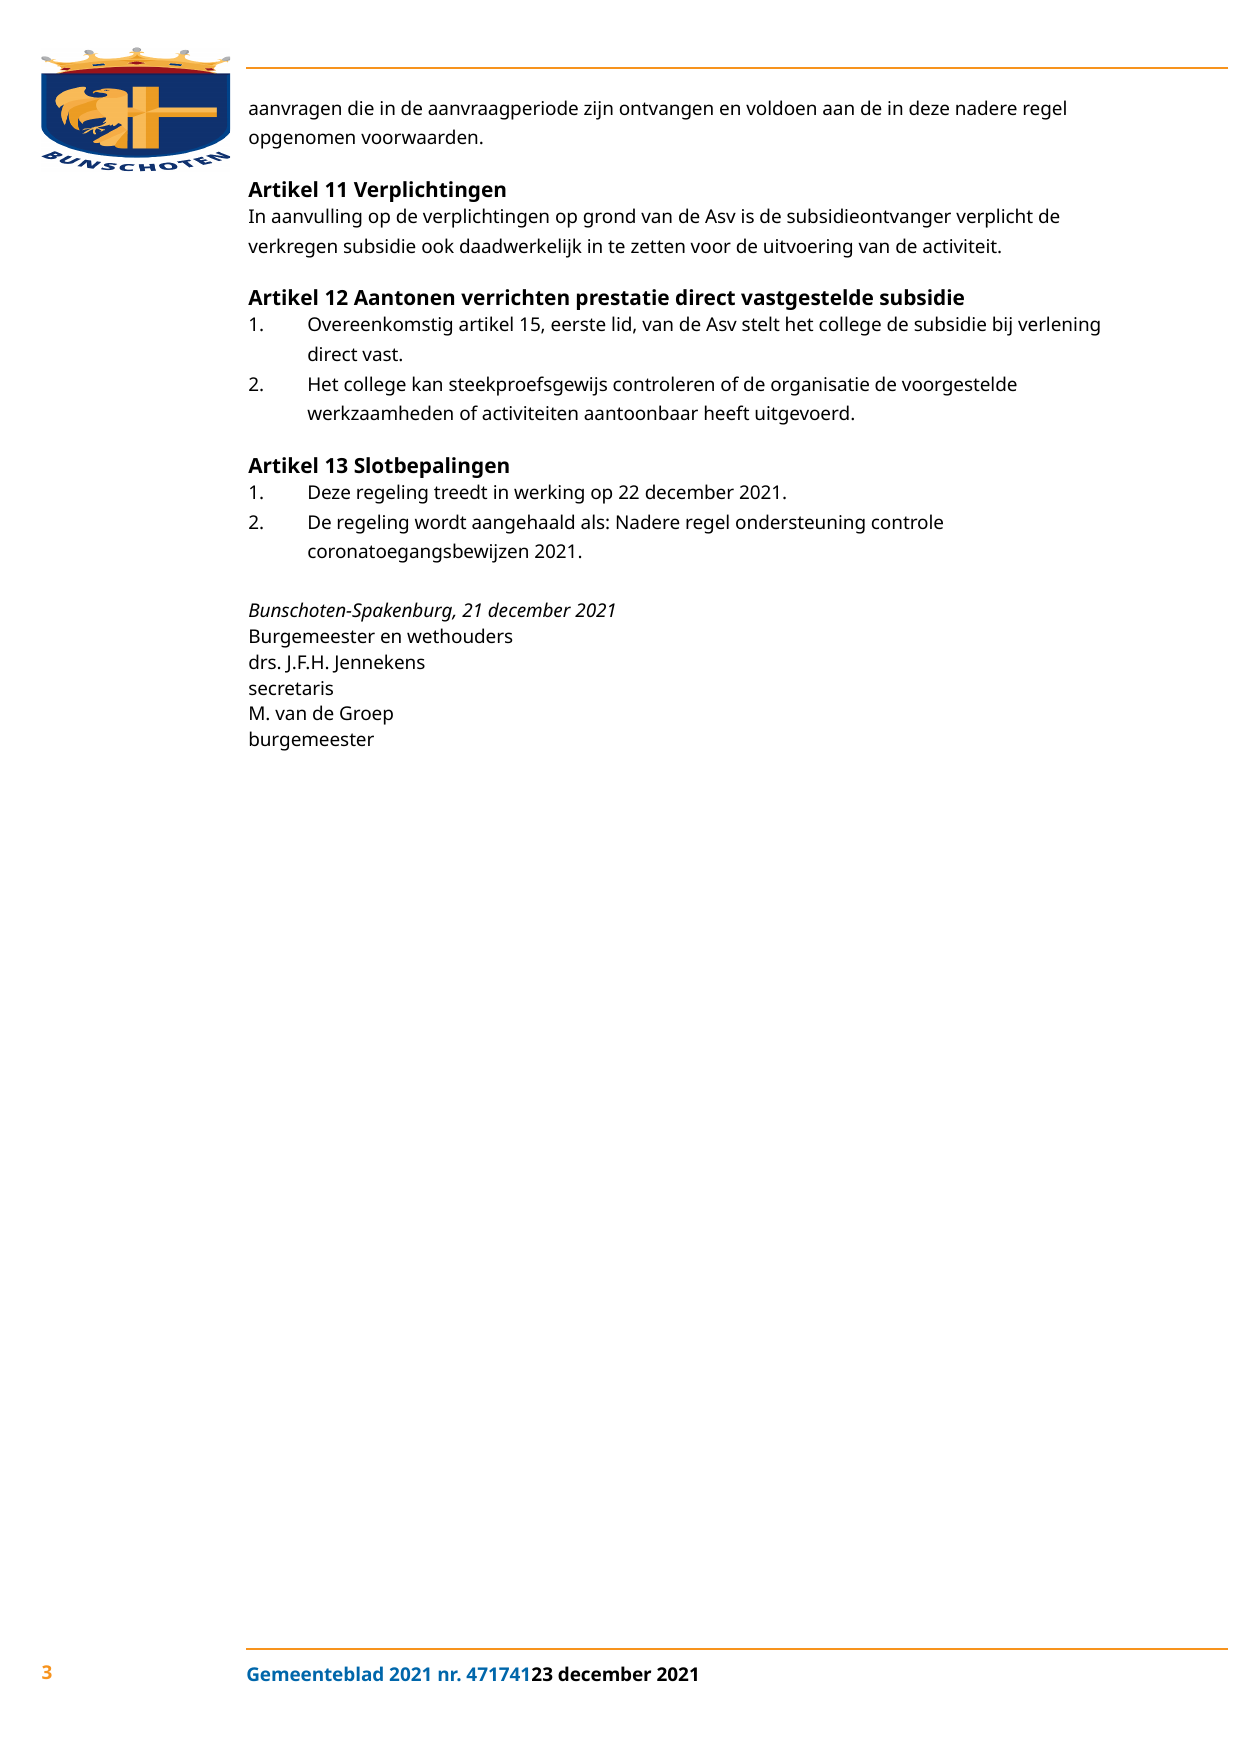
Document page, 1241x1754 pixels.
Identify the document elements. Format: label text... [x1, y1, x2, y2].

text burgemeester [248, 726, 1152, 752]
text Artikel 13 Slotbepalingen [248, 451, 1152, 479]
picture [41, 47, 231, 172]
text Artikel 12 Aantonen verrichten prestatie direct vastgestelde subsidie [248, 283, 1152, 312]
list De regeling wordt aangehaald als: Nadere regel ondersteuning controle coronatoegangsbewijzen 2021. [248, 509, 1152, 564]
text M. van de Groep [248, 701, 1152, 726]
text aanvragen die in de aanvraagperiode zijn ontvangen en voldoen aan de in deze nadere regel opgenomen voorwaarden. [248, 95, 1152, 150]
list Overeenkomstig artikel 15, eerste lid, van de Asv stelt het college de subsidie bij verlening direct vast. [248, 312, 1152, 367]
text Burgemeester en wethouders [248, 623, 1152, 649]
text Artikel 11 Verplichtingen [248, 175, 1152, 203]
text Bunschoten-Spakenburg, 21 december 2021 [248, 598, 1152, 623]
text In aanvulling op de verplichtingen op grond van de Asv is de subsidieontvanger verplicht de verkregen subsidie ook daadwerkelijk in te zetten voor de uitvoering van de activiteit. [248, 203, 1152, 258]
text drs. J.F.H. Jennekens [248, 649, 1152, 675]
list Het college kan steekproefsgewijs controleren of de organisatie de voorgestelde werkzaamheden of activiteiten aantoonbaar heeft uitgevoerd. [248, 371, 1152, 426]
text secretaris [248, 675, 1152, 701]
list Deze regeling treedt in werking op 22 december 2021. [248, 479, 1152, 505]
